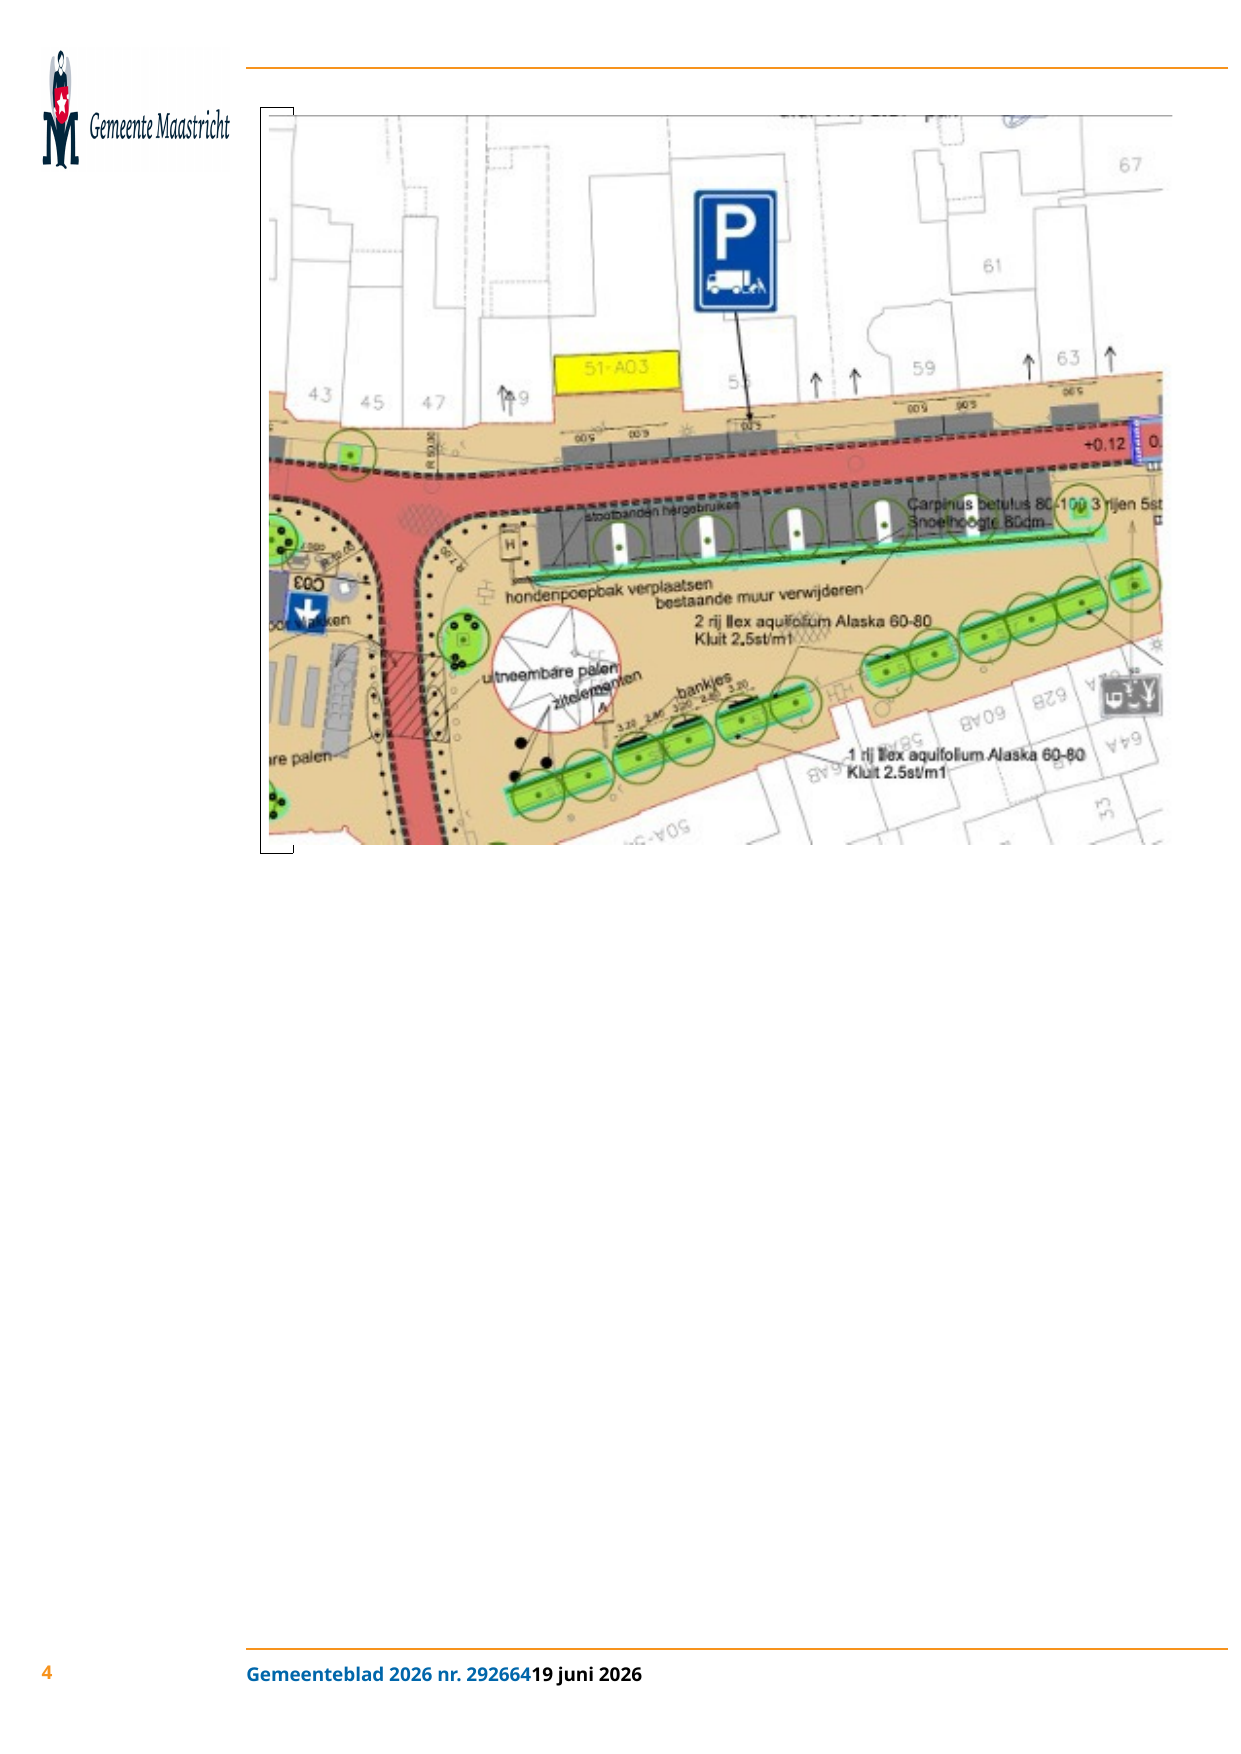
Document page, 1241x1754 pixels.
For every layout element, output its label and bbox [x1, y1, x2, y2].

picture [41, 47, 231, 172]
picture [268, 115, 1173, 845]
